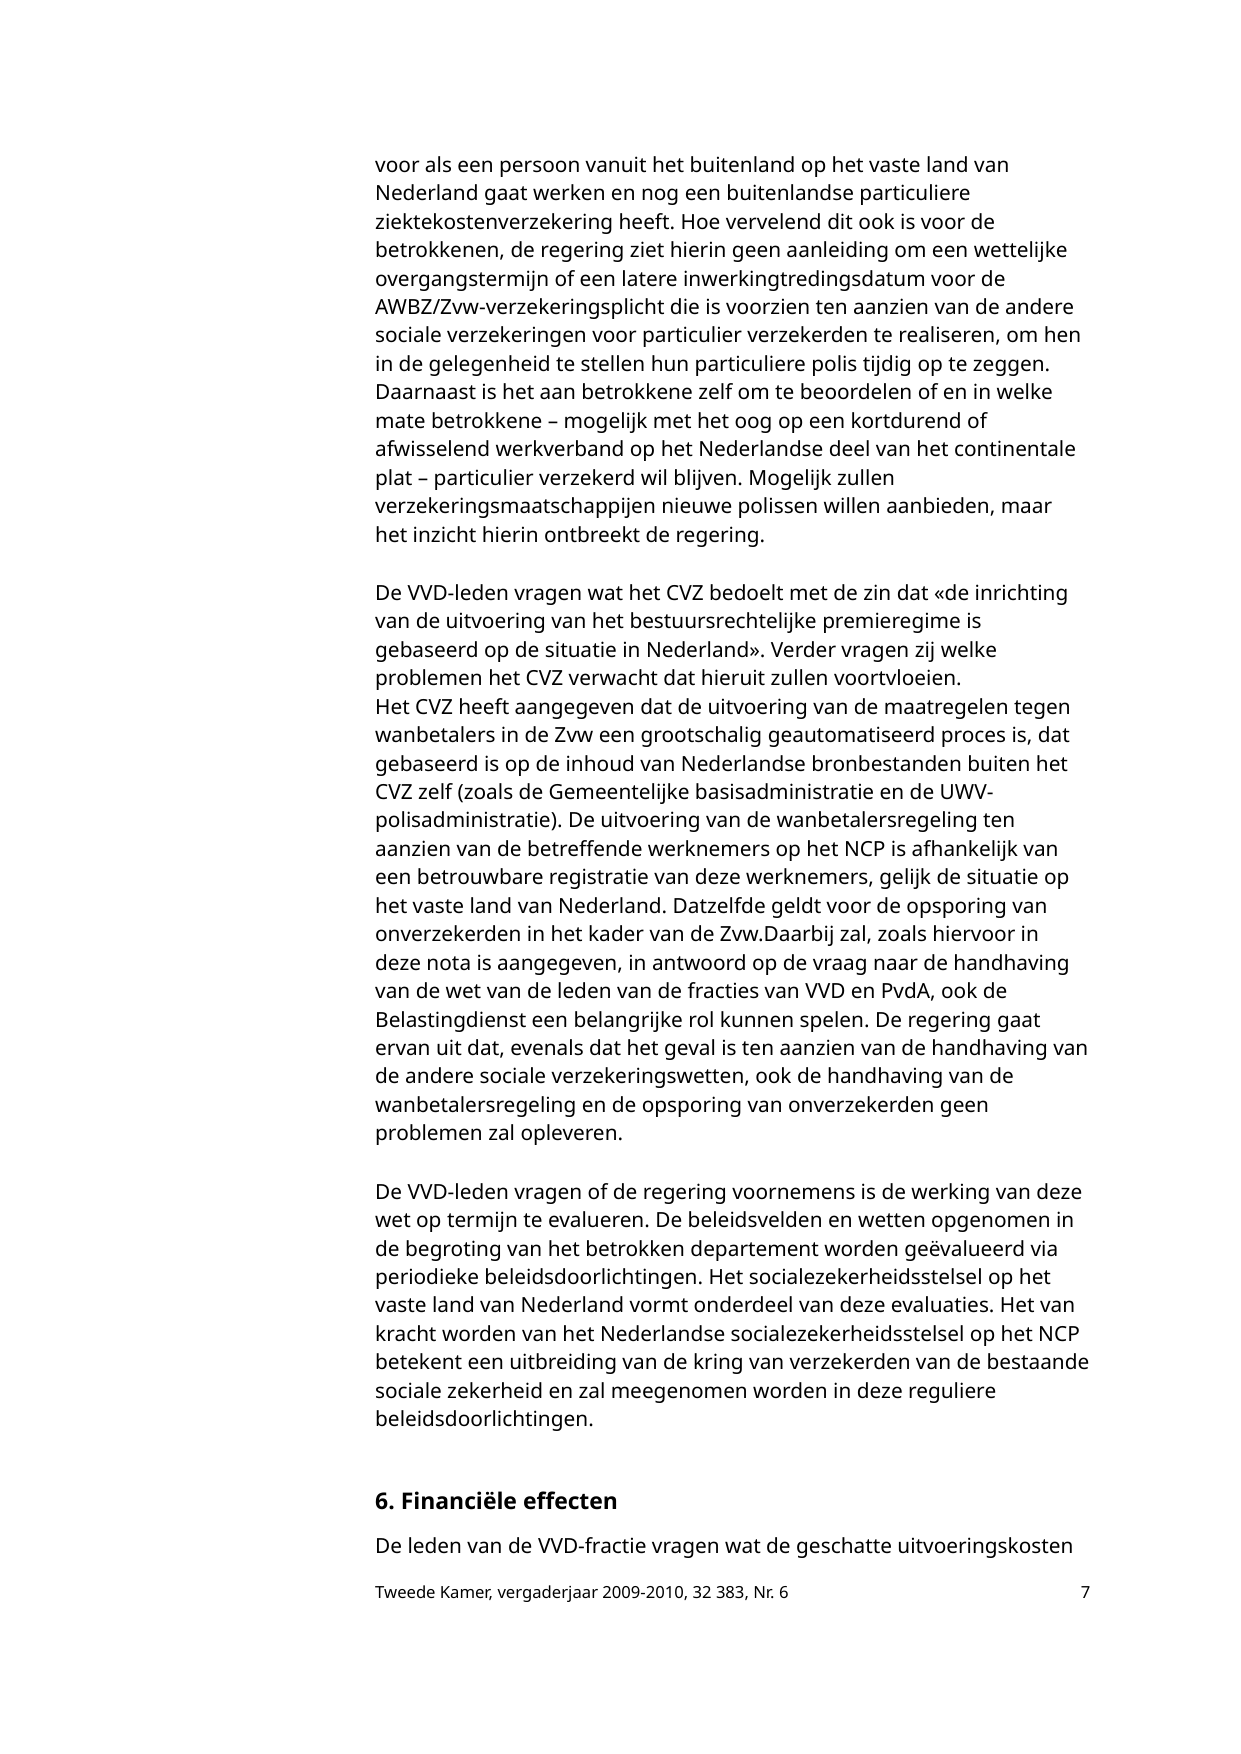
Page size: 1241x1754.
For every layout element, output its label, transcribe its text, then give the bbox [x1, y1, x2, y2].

text De leden van de VVD-fractie vragen wat de geschatte uitvoeringskosten [375, 1532, 1090, 1560]
text voor als een persoon vanuit het buitenland op het vaste land van Nederland gaat werken en nog een buitenlandse particuliere ziektekostenverzekering heeft. Hoe vervelend dit ook is voor de betrokkenen, de regering ziet hierin geen aanleiding om een wettelijke overgangstermijn of een latere inwerkingtredingsdatum voor de AWBZ/Zvw-verzekeringsplicht die is voorzien ten aanzien van de andere sociale verzekeringen voor particulier verzekerden te realiseren, om hen in de gelegenheid te stellen hun particuliere polis tijdig op te zeggen. Daarnaast is het aan betrokkene zelf om te beoordelen of en in welke mate betrokkene – mogelijk met het oog op een kortdurend of afwisselend werkverband op het Nederlandse deel van het continentale plat – particulier verzekerd wil blijven. Mogelijk zullen verzekeringsmaatschappijen nieuwe polissen willen aanbieden, maar het inzicht hierin ontbreekt de regering. [375, 150, 1090, 548]
text De VVD-leden vragen wat het CVZ bedoelt met de zin dat «de inrichting van de uitvoering van het bestuursrechtelijke premieregime is gebaseerd op de situatie in Nederland». Verder vragen zij welke problemen het CVZ verwacht dat hieruit zullen voortvloeien. [375, 578, 1090, 692]
text Het CVZ heeft aangegeven dat de uitvoering van de maatregelen tegen wanbetalers in de Zvw een grootschalig geautomatiseerd proces is, dat gebaseerd is op de inhoud van Nederlandse bronbestanden buiten het CVZ zelf (zoals de Gemeentelijke basisadministratie en de UWV-polisadministratie). De uitvoering van de wanbetalersregeling ten aanzien van de betreffende werknemers op het NCP is afhankelijk van een betrouwbare registratie van deze werknemers, gelijk de situatie op het vaste land van Nederland. Datzelfde geldt voor de opsporing van onverzekerden in het kader van de Zvw.Daarbij zal, zoals hiervoor in deze nota is aangegeven, in antwoord op de vraag naar de handhaving van de wet van de leden van de fracties van VVD en PvdA, ook de Belastingdienst een belangrijke rol kunnen spelen. De regering gaat ervan uit dat, evenals dat het geval is ten aanzien van de handhaving van de andere sociale verzekeringswetten, ook de handhaving van de wanbetalersregeling en de opsporing van onverzekerden geen problemen zal opleveren. [375, 692, 1090, 1147]
subtitle 6. Financiële effecten [375, 1485, 1090, 1517]
text De VVD-leden vragen of de regering voornemens is de werking van deze wet op termijn te evalueren. De beleidsvelden en wetten opgenomen in de begroting van het betrokken departement worden geëvalueerd via periodieke beleidsdoorlichtingen. Het socialezekerheidsstelsel op het vaste land van Nederland vormt onderdeel van deze evaluaties. Het van kracht worden van het Nederlandse socialezekerheidsstelsel op het NCP betekent een uitbreiding van de kring van verzekerden van de bestaande sociale zekerheid en zal meegenomen worden in deze reguliere beleidsdoorlichtingen. [375, 1177, 1090, 1433]
